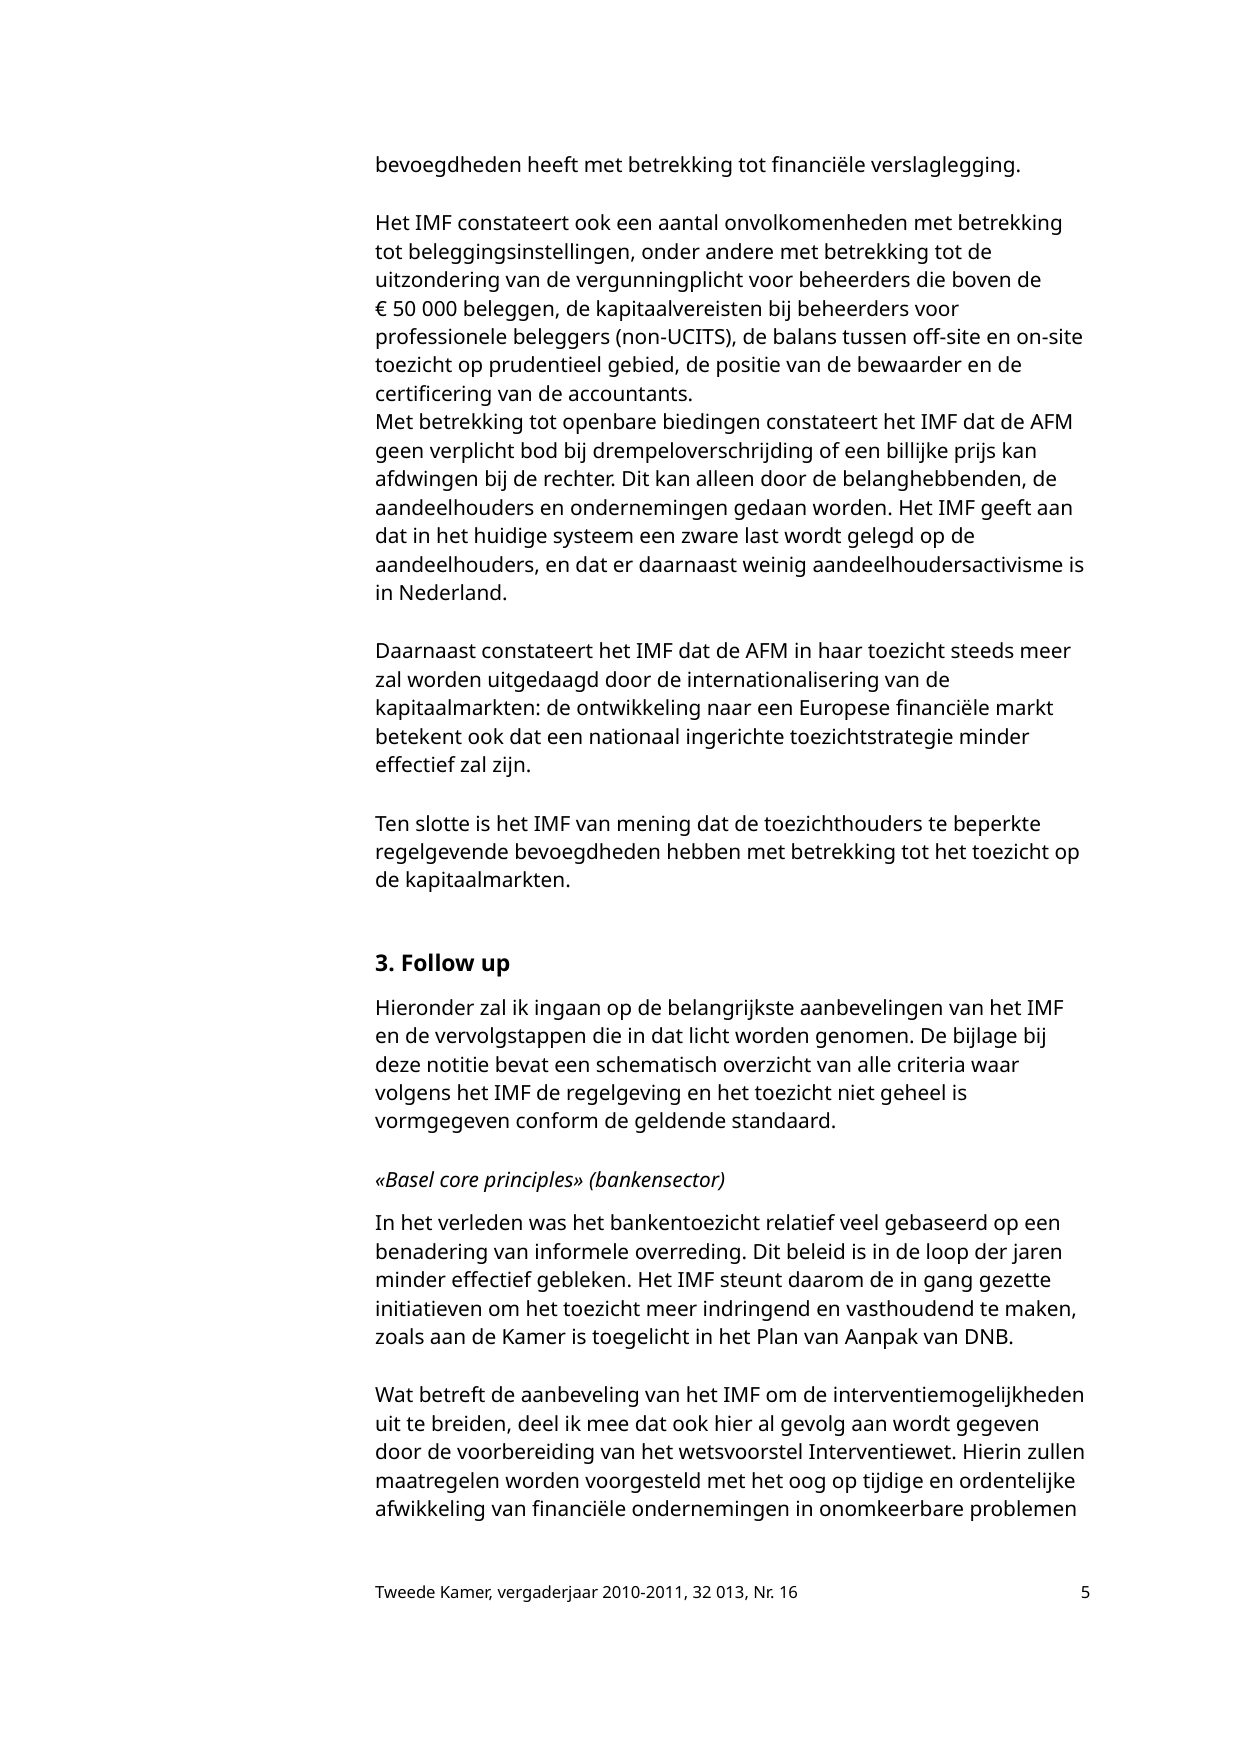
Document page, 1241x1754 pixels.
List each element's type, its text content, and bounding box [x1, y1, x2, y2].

text Hieronder zal ik ingaan op de belangrijkste aanbevelingen van het IMF en de vervolgstappen die in dat licht worden genomen. De bijlage bij deze notitie bevat een schematisch overzicht van alle criteria waar volgens het IMF de regelgeving en het toezicht niet geheel is vormgegeven conform de geldende standaard. [375, 993, 1090, 1135]
text Daarnaast constateert het IMF dat de AFM in haar toezicht steeds meer zal worden uitgedaagd door de internationalisering van de kapitaalmarkten: de ontwikkeling naar een Europese financiële markt betekent ook dat een nationaal ingerichte toezichtstrategie minder effectief zal zijn. [375, 637, 1090, 779]
text bevoegdheden heeft met betrekking tot financiële verslaglegging. [375, 150, 1090, 178]
text Met betrekking tot openbare biedingen constateert het IMF dat de AFM geen verplicht bod bij drempeloverschrijding of een billijke prijs kan afdwingen bij de rechter. Dit kan alleen door de belanghebbenden, de aandeelhouders en ondernemingen gedaan worden. Het IMF geeft aan dat in het huidige systeem een zware last wordt gelegd op de aandeelhouders, en dat er daarnaast weinig aandeelhoudersactivisme is in Nederland. [375, 407, 1090, 607]
text Het IMF constateert ook een aantal onvolkomenheden met betrekking tot beleggingsinstellingen, onder andere met betrekking tot de uitzondering van de vergunningplicht voor beheerders die boven de € 50 000 beleggen, de kapitaalvereisten bij beheerders voor professionele beleggers (non-UCITS), de balans tussen off-site en on-site toezicht op prudentieel gebied, de positie van de bewaarder en de certificering van de accountants. [375, 208, 1090, 407]
subtitle 3. Follow up [375, 947, 1090, 978]
text «Basel core principles» (bankensector) [375, 1165, 1090, 1193]
text Wat betreft de aanbeveling van het IMF om de interventiemogelijkheden uit te breiden, deel ik mee dat ook hier al gevolg aan wordt gegeven door de voorbereiding van het wetsvoorstel Interventiewet. Hierin zullen maatregelen worden voorgesteld met het oog op tijdige en ordentelijke afwikkeling van financiële ondernemingen in onomkeerbare problemen [375, 1381, 1090, 1523]
text In het verleden was het bankentoezicht relatief veel gebaseerd op een benadering van informele overreding. Dit beleid is in de loop der jaren minder effectief gebleken. Het IMF steunt daarom de in gang gezette initiatieven om het toezicht meer indringend en vasthoudend te maken, zoals aan de Kamer is toegelicht in het Plan van Aanpak van DNB. [375, 1208, 1090, 1351]
text Ten slotte is het IMF van mening dat de toezichthouders te beperkte regelgevende bevoegdheden hebben met betrekking tot het toezicht op de kapitaalmarkten. [375, 809, 1090, 894]
